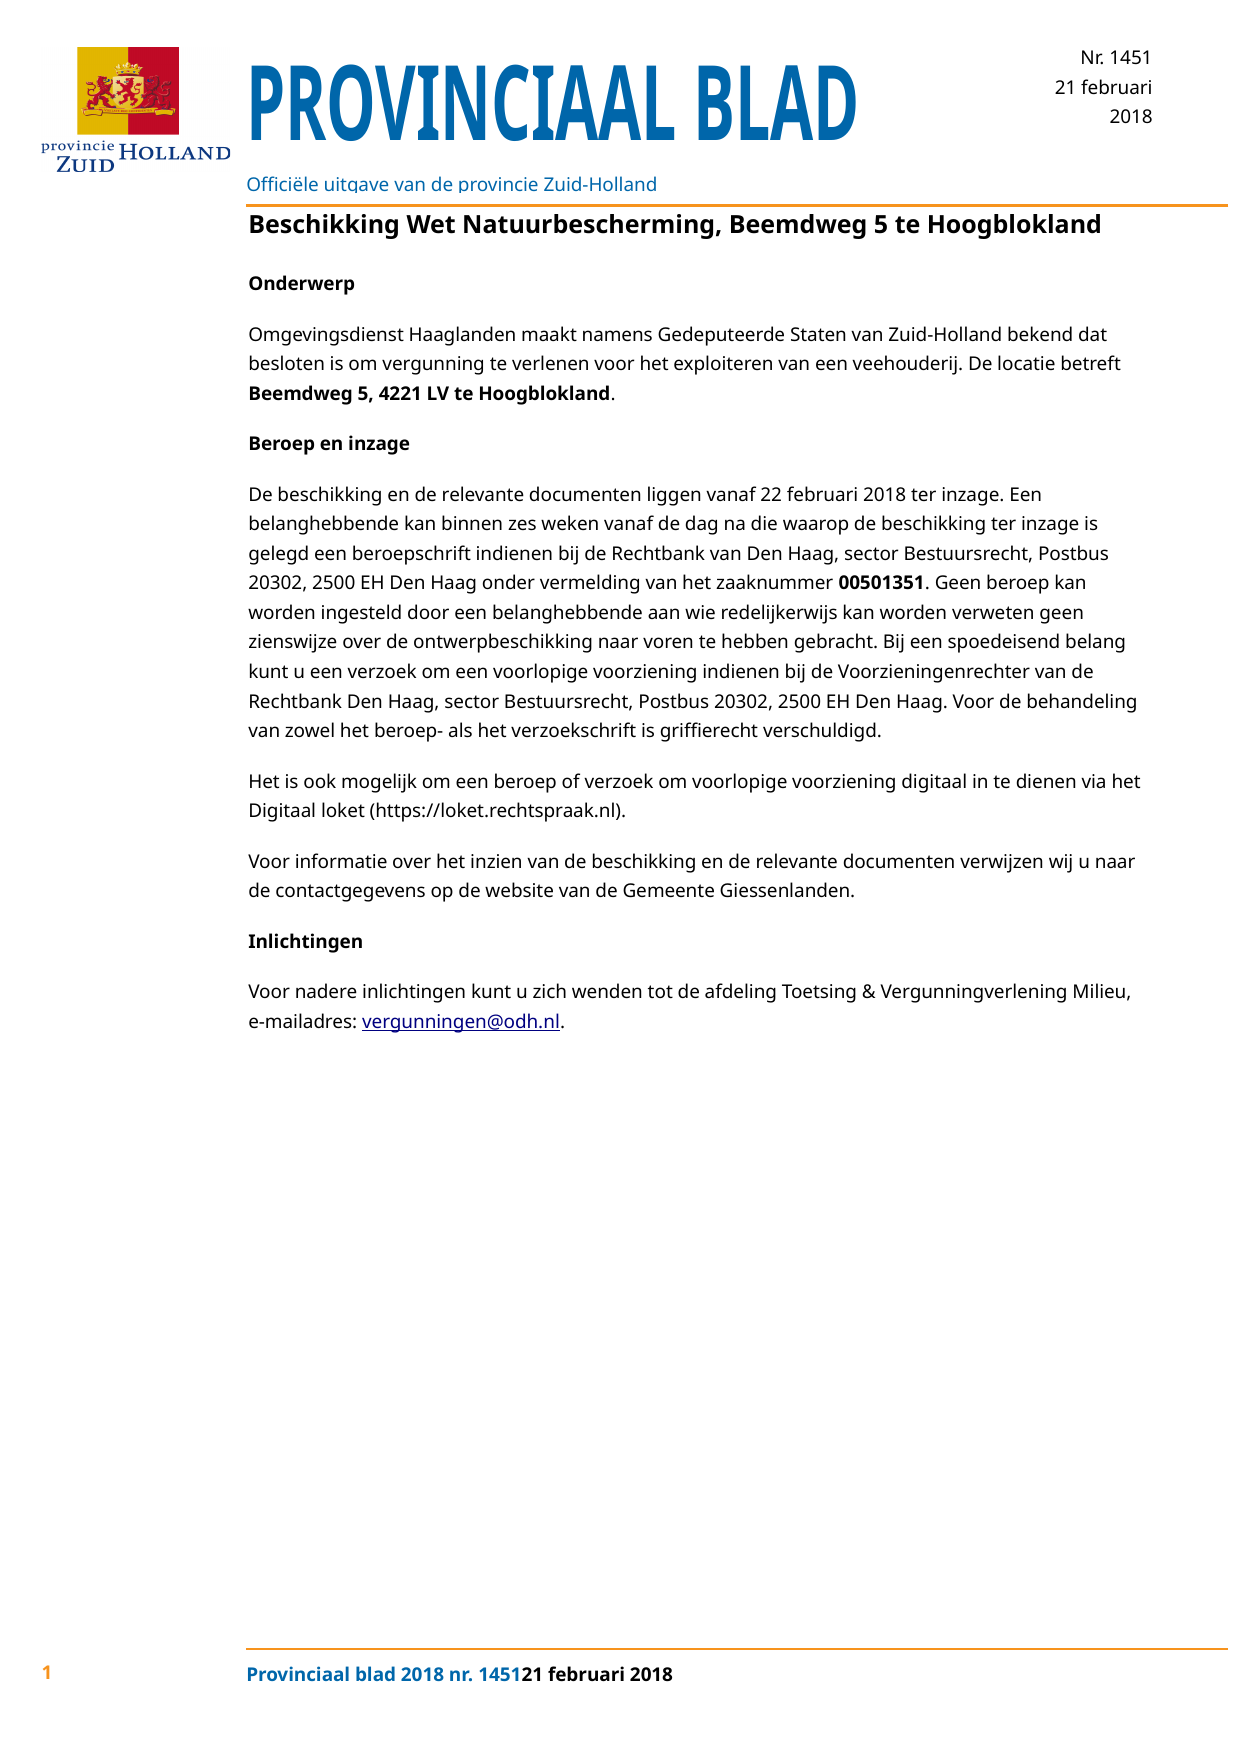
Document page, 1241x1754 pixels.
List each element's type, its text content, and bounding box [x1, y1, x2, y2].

text Voor informatie over het inzien van de beschikking en de relevante documenten verwijzen wij u naar de contactgegevens op de website van de Gemeente Giessenlanden. [248, 848, 1152, 903]
text De beschikking en de relevante documenten liggen vanaf 22 februari 2018 ter inzage. Een belanghebbende kan binnen zes weken vanaf de dag na die waarop de beschikking ter inzage is gelegd een beroepschrift indienen bij de Rechtbank van Den Haag, sector Bestuursrecht, Postbus 20302, 2500 EH Den Haag onder vermelding van het zaaknummer 00501351. Geen beroep kan worden ingesteld door een belanghebbende aan wie redelijkerwijs kan worden verweten geen zienswijze over de ontwerpbeschikking naar voren te hebben gebracht. Bij een spoedeisend belang kunt u een verzoek om een voorlopige voorziening indienen bij de Voorzieningenrechter van de Rechtbank Den Haag, sector Bestuursrecht, Postbus 20302, 2500 EH Den Haag. Voor de behandeling van zowel het beroep- als het verzoekschrift is griffierecht verschuldigd. [248, 481, 1152, 743]
text Onderwerp [248, 270, 1152, 296]
picture [41, 47, 231, 172]
text Beschikking Wet Natuurbescherming, Beemdweg 5 te Hoogblokland [248, 207, 1152, 241]
text Inlichtingen [248, 928, 1152, 953]
text Beroep en inzage [248, 430, 1152, 456]
text Het is ook mogelijk om een beroep of verzoek om voorlopige voorziening digitaal in te dienen via het Digitaal loket (https://loket.rechtspraak.nl). [248, 768, 1152, 823]
text Voor nadere inlichtingen kunt u zich wenden tot de afdeling Toetsing & Vergunningverlening Milieu, e-mailadres: vergunningen@odh.nl. [248, 978, 1152, 1033]
text Omgevingsdienst Haaglanden maakt namens Gedeputeerde Staten van Zuid-Holland bekend dat besloten is om vergunning te verlenen voor het exploiteren van een veehouderij. De locatie betreft Beemdweg 5, 4221 LV te Hoogblokland. [248, 321, 1152, 406]
